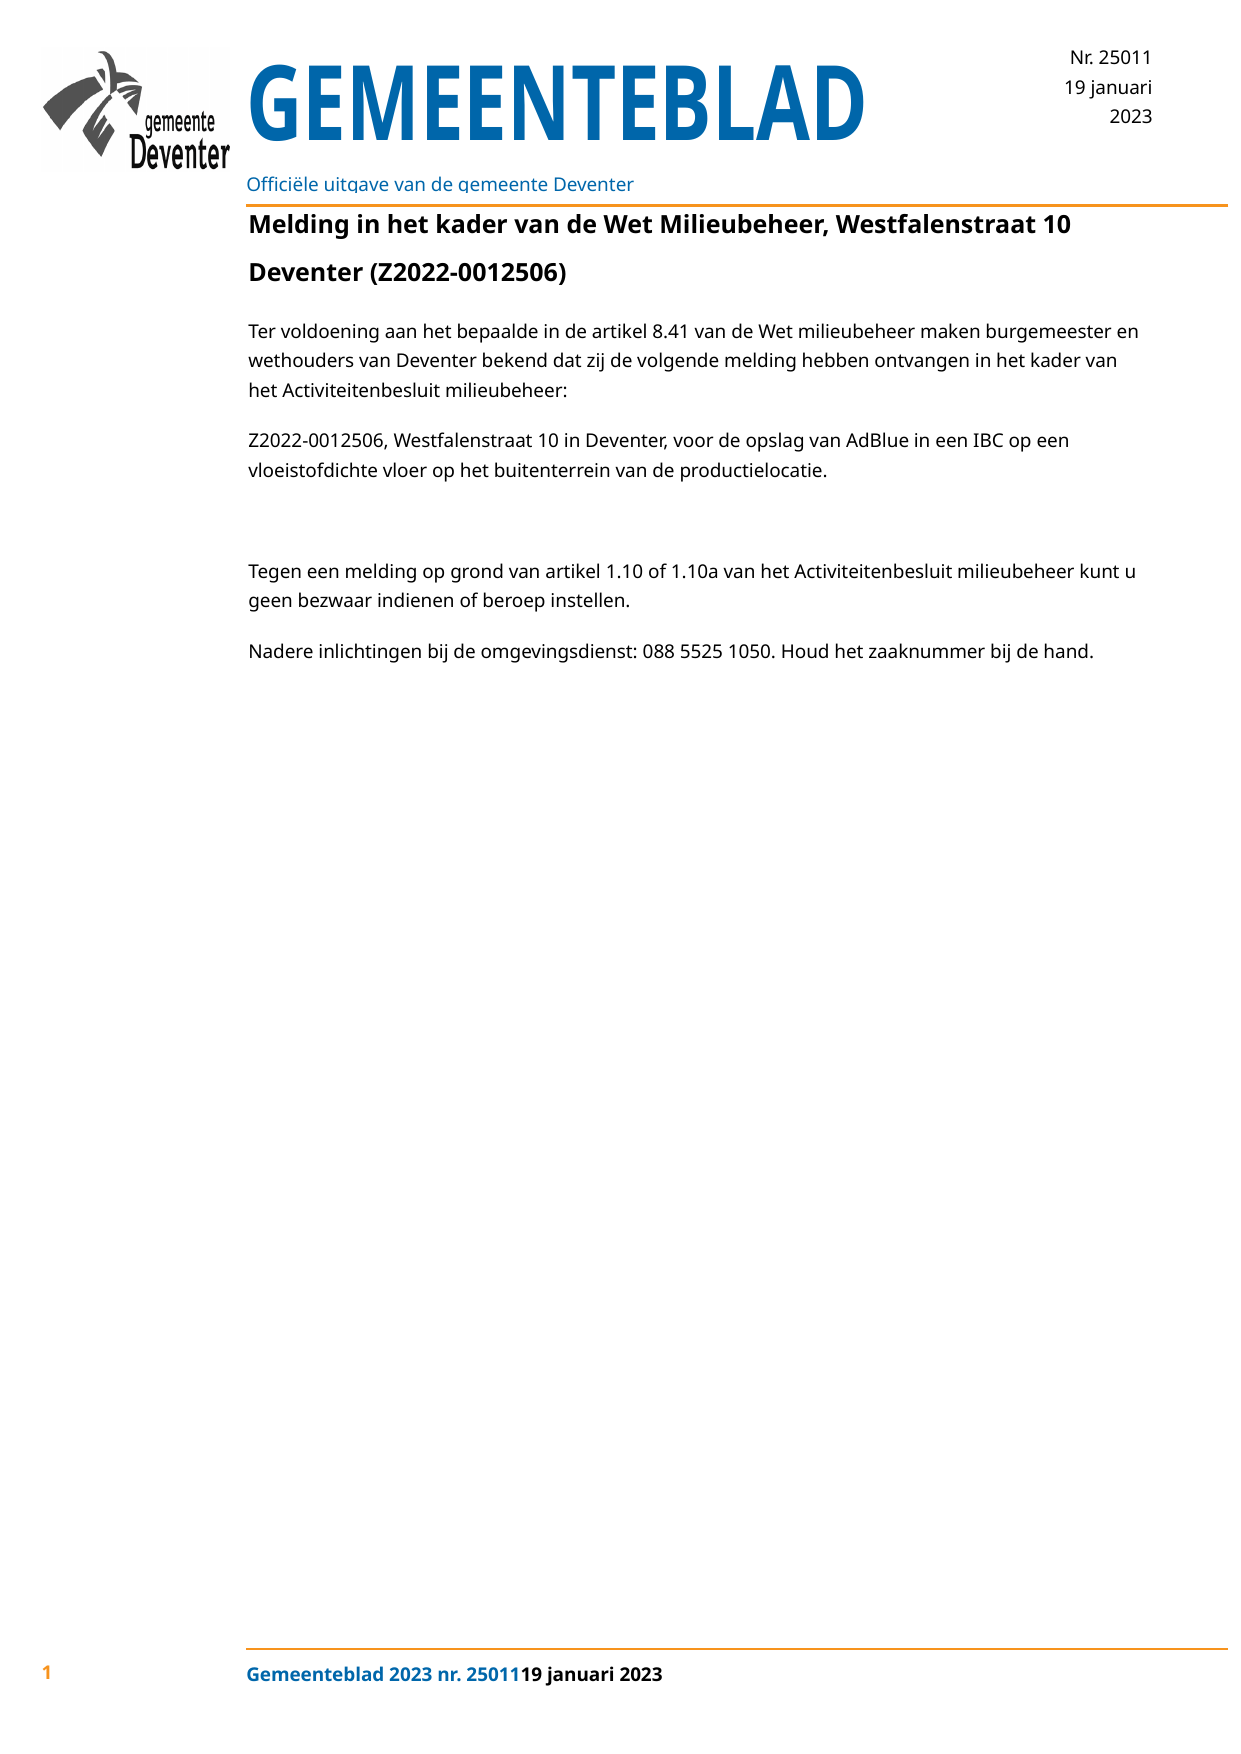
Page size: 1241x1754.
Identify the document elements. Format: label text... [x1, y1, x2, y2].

text Nadere inlichtingen bij de omgevingsdienst: 088 5525 1050. Houd het zaaknummer bij de hand. [248, 638, 1152, 664]
text Ter voldoening aan het bepaalde in de artikel 8.41 van de Wet milieubeheer maken burgemeester en wethouders van Deventer bekend dat zij de volgende melding hebben ontvangen in het kader van het Activiteitenbesluit milieubeheer: [248, 318, 1152, 403]
text Tegen een melding op grond van artikel 1.10 of 1.10a van het Activiteitenbesluit milieubeheer kunt u geen bezwaar indienen of beroep instellen. [248, 558, 1152, 613]
text Melding in het kader van de Wet Milieubeheer, Westfalenstraat 10 Deventer (Z2022-0012506) [248, 207, 1152, 288]
text Z2022-0012506, Westfalenstraat 10 in Deventer, voor de opslag van AdBlue in een IBC op een vloeistofdichte vloer op het buitenterrein van de productielocatie. [248, 427, 1152, 483]
picture [41, 47, 231, 172]
